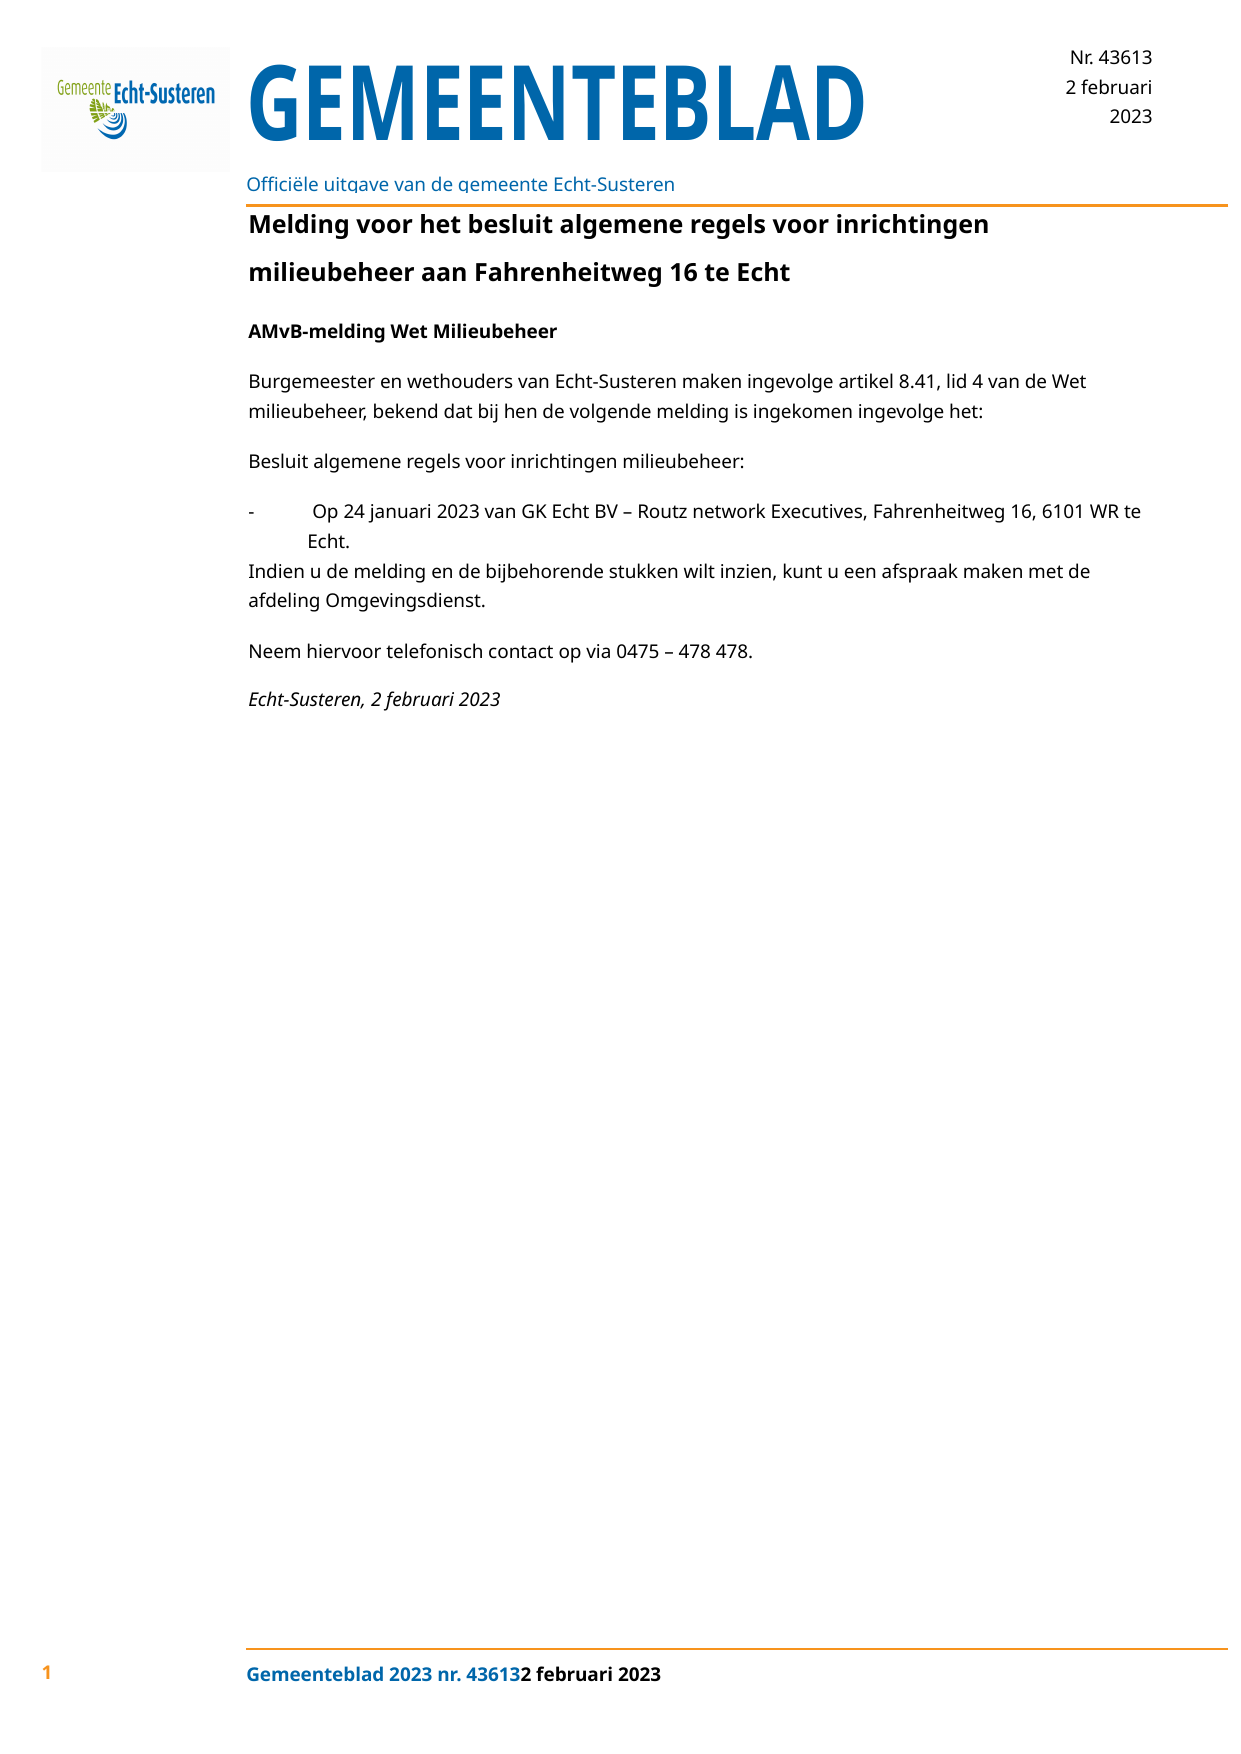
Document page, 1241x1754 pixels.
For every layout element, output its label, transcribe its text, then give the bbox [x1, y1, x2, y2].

text Neem hiervoor telefonisch contact op via 0475 – 478 478. [248, 638, 1152, 664]
list Op 24 januari 2023 van GK Echt BV – Routz network Executives, Fahrenheitweg 16, 6101 WR te Echt. [248, 499, 1152, 554]
text Indien u de melding en de bijbehorende stukken wilt inzien, kunt u een afspraak maken met de afdeling Omgevingsdienst. [248, 558, 1152, 613]
text AMvB-melding Wet Milieubeheer [248, 318, 1152, 344]
text Echt-Susteren, 2 februari 2023 [248, 686, 1152, 711]
picture [41, 47, 231, 172]
text Melding voor het besluit algemene regels voor inrichtingen milieubeheer aan Fahrenheitweg 16 te Echt [248, 207, 1152, 288]
text Burgemeester en wethouders van Echt-Susteren maken ingevolge artikel 8.41, lid 4 van de Wet milieubeheer, bekend dat bij hen de volgende melding is ingekomen ingevolge het: [248, 368, 1152, 424]
text Besluit algemene regels voor inrichtingen milieubeheer: [248, 448, 1152, 474]
